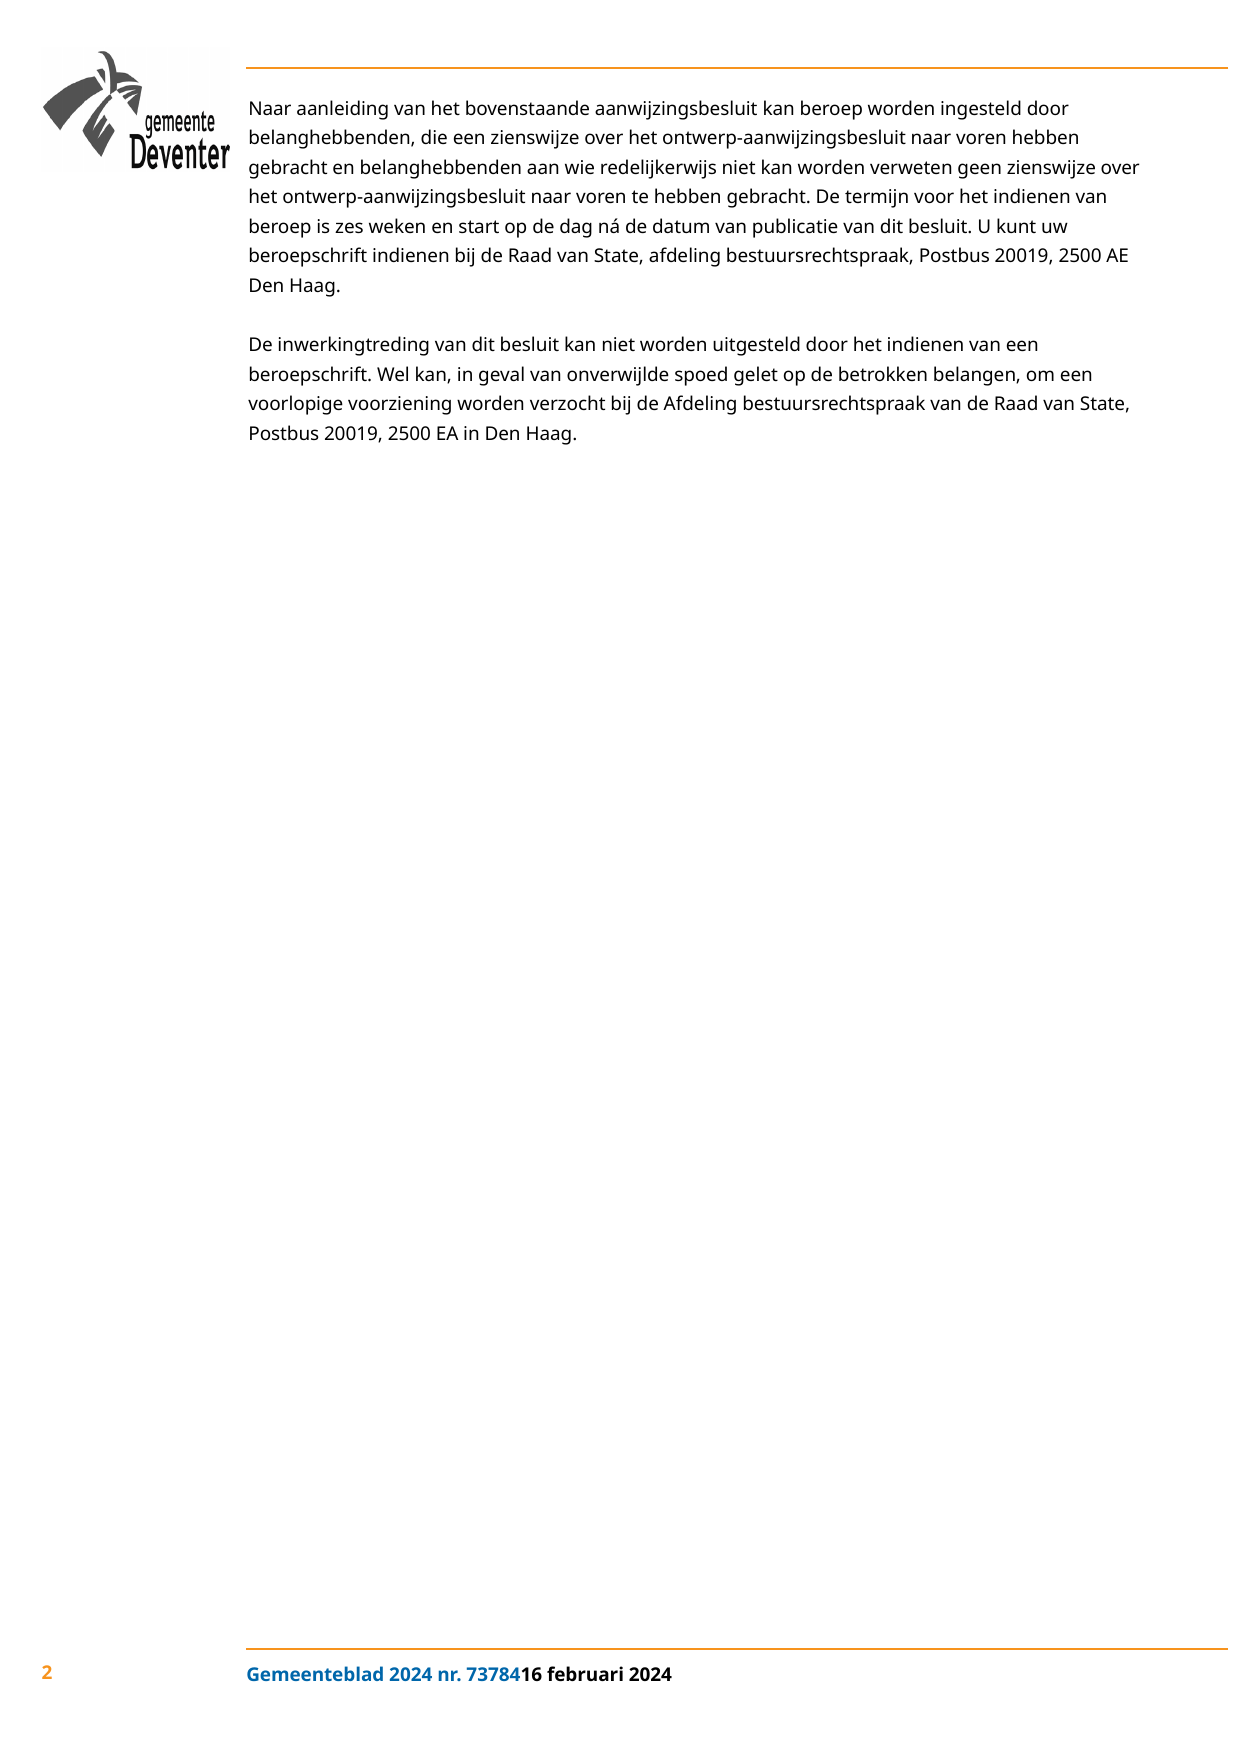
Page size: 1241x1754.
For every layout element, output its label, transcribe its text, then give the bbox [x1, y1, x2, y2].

picture [41, 47, 231, 172]
text Naar aanleiding van het bovenstaande aanwijzingsbesluit kan beroep worden ingesteld door belanghebbenden, die een zienswijze over het ontwerp-aanwijzingsbesluit naar voren hebben gebracht en belanghebbenden aan wie redelijkerwijs niet kan worden verweten geen zienswijze over het ontwerp-aanwijzingsbesluit naar voren te hebben gebracht. De termijn voor het indienen van beroep is zes weken en start op de dag ná de datum van publicatie van dit besluit. U kunt uw beroepschrift indienen bij de Raad van State, afdeling bestuursrechtspraak, Postbus 20019, 2500 AE Den Haag. [248, 95, 1152, 298]
text De inwerkingtreding van dit besluit kan niet worden uitgesteld door het indienen van een beroepschrift. Wel kan, in geval van onverwijlde spoed gelet op de betrokken belangen, om een voorlopige voorziening worden verzocht bij de Afdeling bestuursrechtspraak van de Raad van State, Postbus 20019, 2500 EA in Den Haag. [248, 331, 1152, 446]
